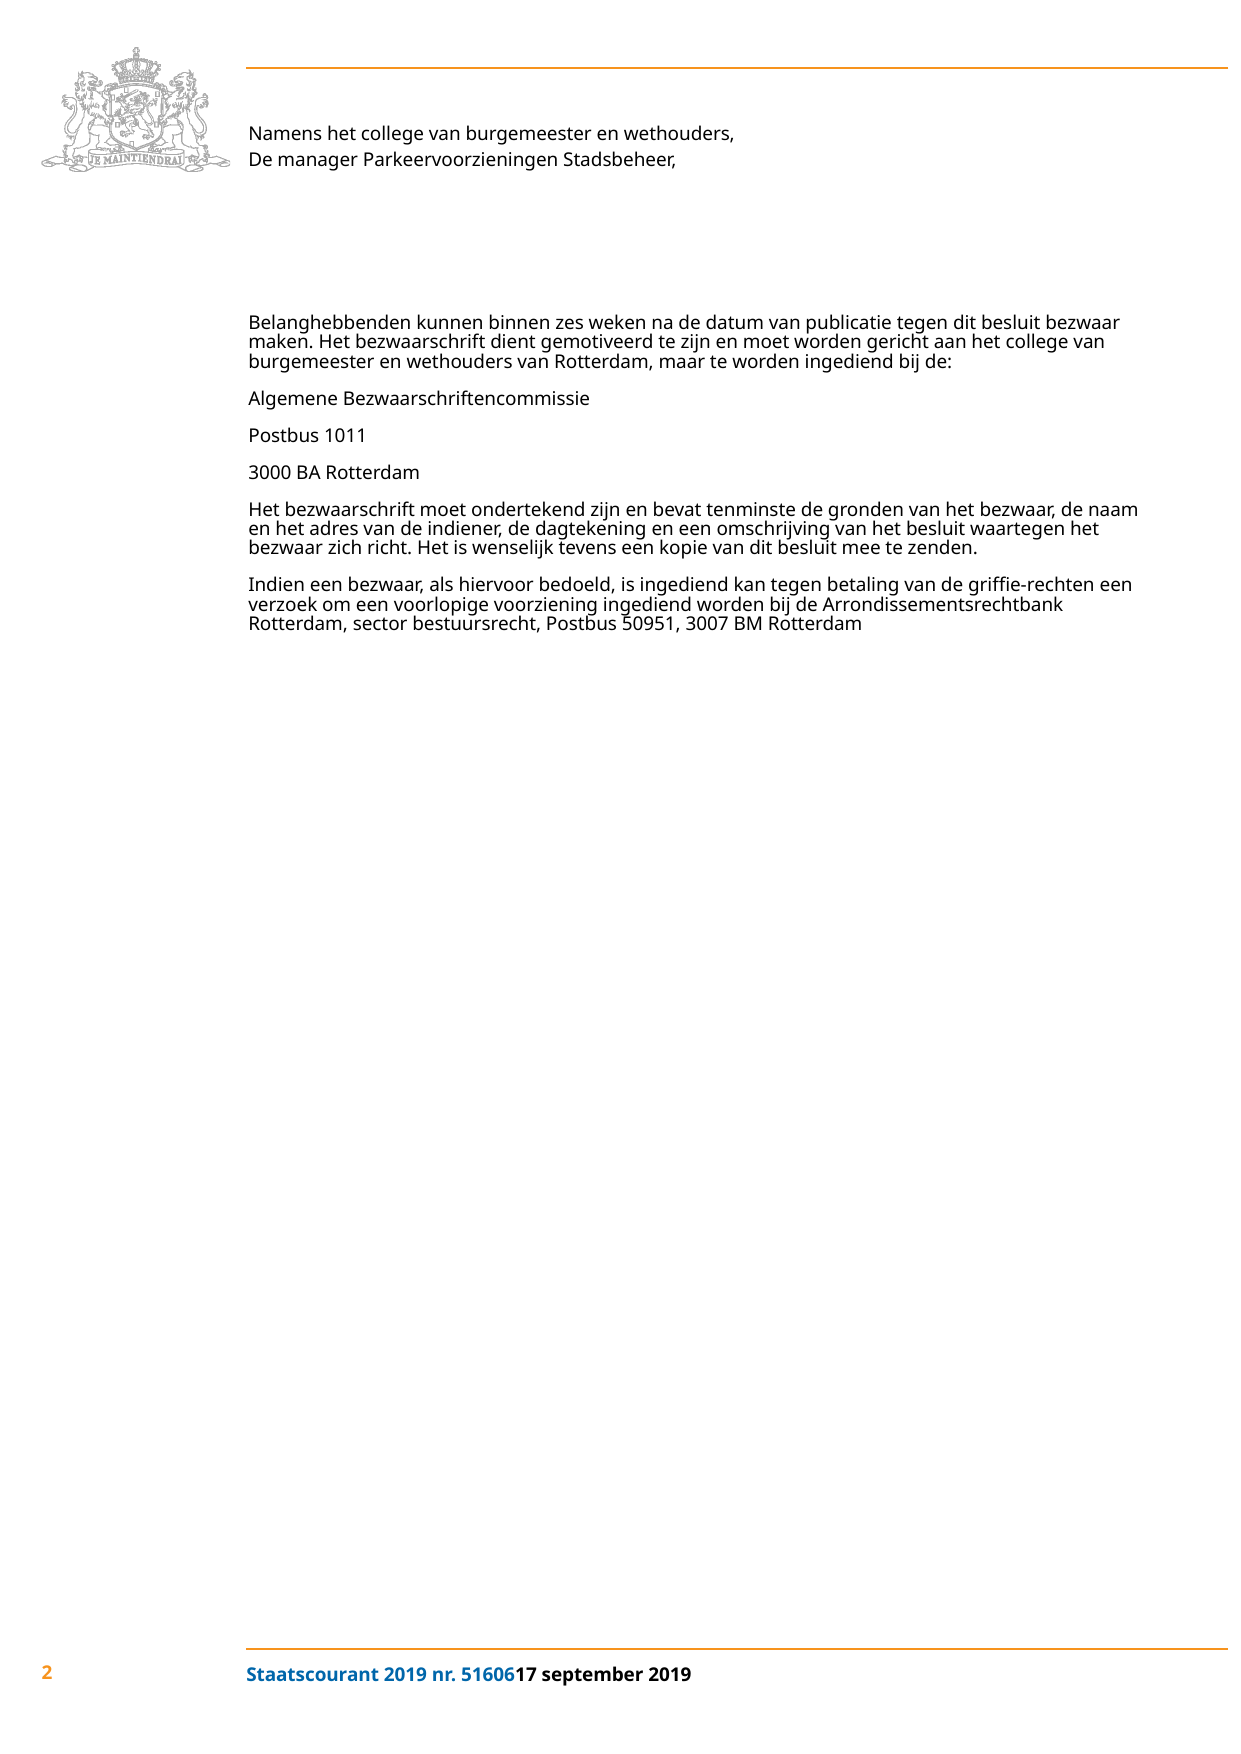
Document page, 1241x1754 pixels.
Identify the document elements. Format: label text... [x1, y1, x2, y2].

text 3000 BA Rotterdam [248, 464, 1152, 483]
text Namens het college van burgemeester en wethouders, [248, 121, 1152, 146]
text Algemene Bezwaarschriftencommissie [248, 390, 1152, 409]
text Indien een bezwaar, als hiervoor bedoeld, is ingediend kan tegen betaling van de griffie-rechten een verzoek om een voorlopige voorziening ingediend worden bij de Arrondissementsrechtbank Rotterdam, sector bestuursrecht, Postbus 50951, 3007 BM Rotterdam [248, 576, 1152, 634]
text Het bezwaarschrift moet ondertekend zijn en bevat tenminste de gronden van het bezwaar, de naam en het adres van de indiener, de dagtekening en een omschrijving van het besluit waartegen het bezwaar zich richt. Het is wenselijk tevens een kopie van dit besluit mee te zenden. [248, 501, 1152, 558]
text Postbus 1011 [248, 427, 1152, 446]
picture [41, 47, 231, 172]
text Belanghebbenden kunnen binnen zes weken na de datum van publicatie tegen dit besluit bezwaar maken. Het bezwaarschrift dient gemotiveerd te zijn en moet worden gericht aan het college van burgemeester en wethouders van Rotterdam, maar te worden ingediend bij de: [248, 314, 1152, 372]
text De manager Parkeervoorzieningen Stadsbeheer, [248, 146, 1152, 172]
